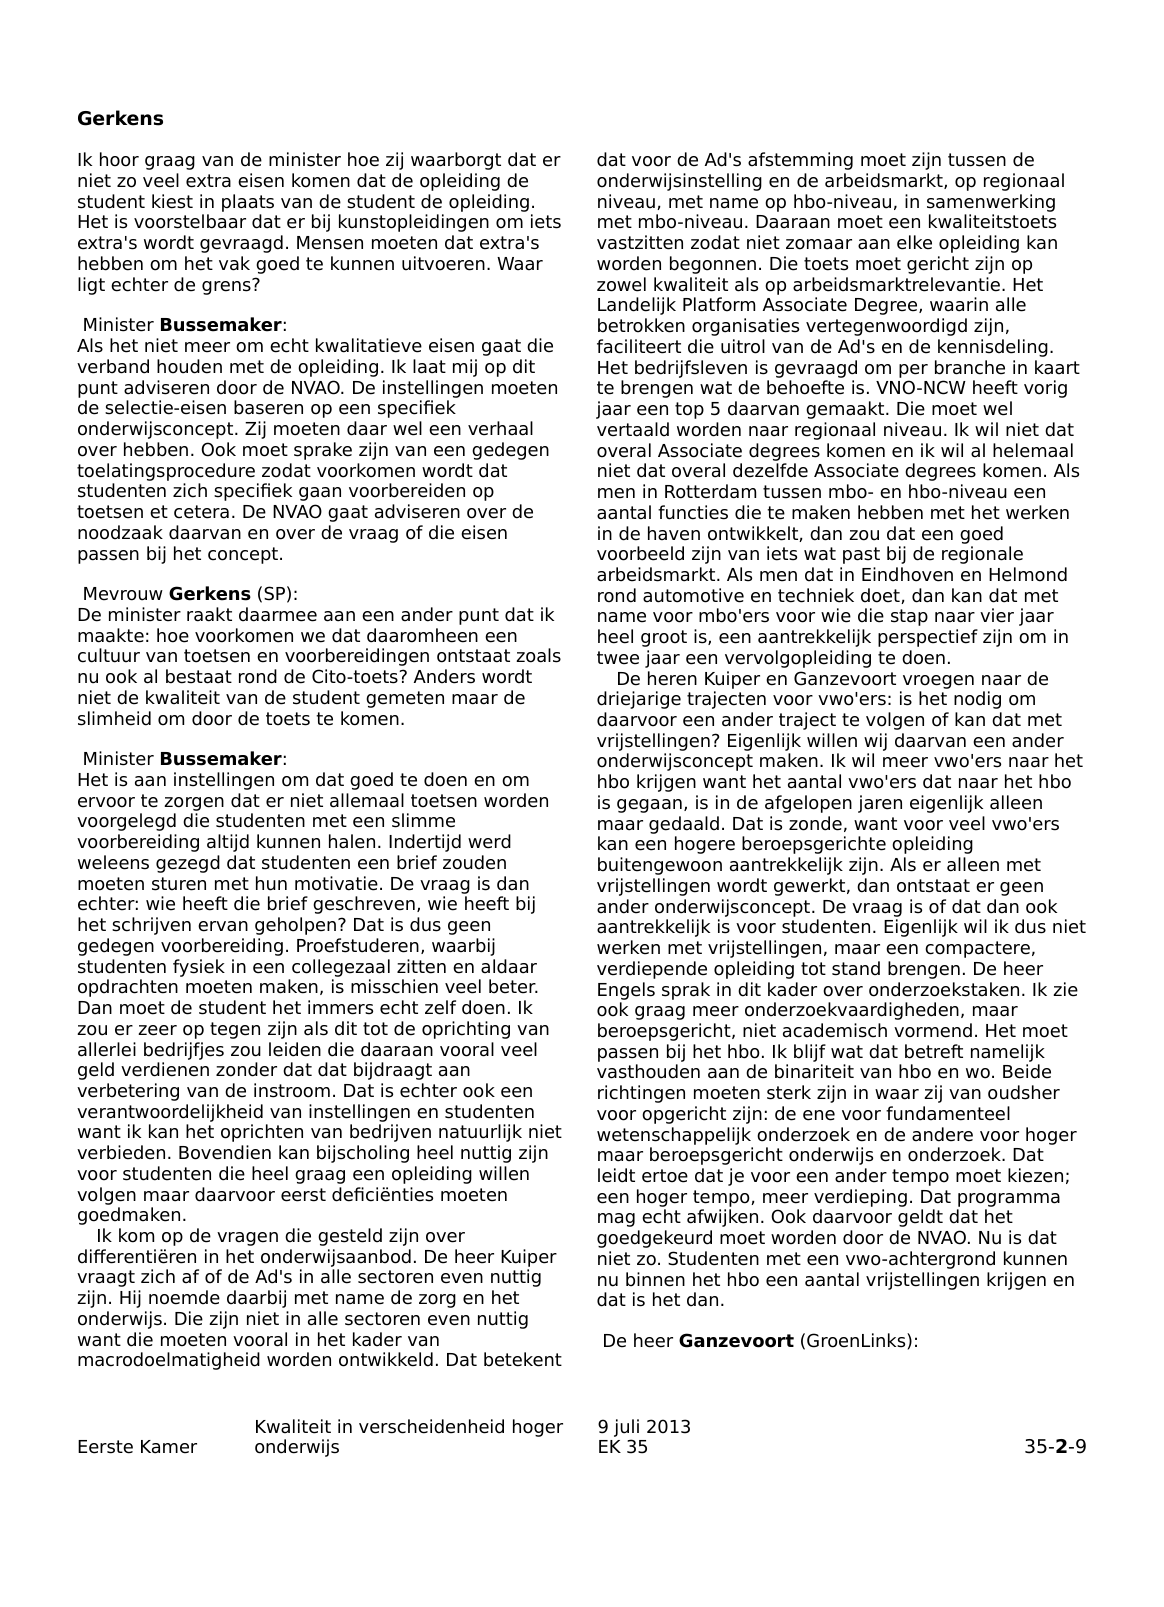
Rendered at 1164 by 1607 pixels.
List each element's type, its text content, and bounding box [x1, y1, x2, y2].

text dat voor de Ad's afstemming moet zijn tussen de onderwijsinstelling en de arbeidsmarkt, op regionaal niveau, met name op hbo-niveau, in samenwerking met mbo-niveau. Daaraan moet een kwaliteitstoets vastzitten zodat niet zomaar aan elke opleiding kan worden begonnen. Die toets moet gericht zijn op zowel kwaliteit als op arbeidsmarktrelevantie. Het Landelijk Platform Associate Degree, waarin alle betrokken organisaties vertegenwoordigd zijn, faciliteert die uitrol van de Ad's en de kennisdeling. Het bedrijfsleven is gevraagd om per branche in kaart te brengen wat de behoefte is. VNO-NCW heeft vorig jaar een top 5 daarvan gemaakt. Die moet wel vertaald worden naar regionaal niveau. Ik wil niet dat overal Associate degrees komen en ik wil al helemaal niet dat overal dezelfde Associate degrees komen. Als men in Rotterdam tussen mbo- en hbo-niveau een aantal functies die te maken hebben met het werken in de haven ontwikkelt, dan zou dat een goed voorbeeld zijn van iets wat past bij de regionale arbeidsmarkt. Als men dat in Eindhoven en Helmond rond automotive en techniek doet, dan kan dat met name voor mbo'ers voor wie die stap naar vier jaar heel groot is, een aantrekkelijk perspectief zijn om in twee jaar een vervolgopleiding te doen. [596, 150, 1087, 668]
text Ik hoor graag van de minister hoe zij waarborgt dat er niet zo veel extra eisen komen dat de opleiding de student kiest in plaats van de student de opleiding. Het is voorstelbaar dat er bij kunstopleidingen om iets extra's wordt gevraagd. Mensen moeten dat extra's hebben om het vak goed te kunnen uitvoeren. Waar ligt echter de grens? [77, 150, 567, 295]
text Mevrouw Gerkens (SP): [77, 584, 567, 605]
text De heer Ganzevoort (GroenLinks): [596, 1331, 1087, 1352]
text Ik kom op de vragen die gesteld zijn over differentiëren in het onderwijsaanbod. De heer Kuiper vraagt zich af of de Ad's in alle sectoren even nuttig zijn. Hij noemde daarbij met name de zorg en het onderwijs. Die zijn niet in alle sectoren even nuttig want die moeten vooral in het kader van macrodoelmatigheid worden ontwikkeld. Dat betekent [77, 1226, 567, 1371]
text De heren Kuiper en Ganzevoort vroegen naar de driejarige trajecten voor vwo'ers: is het nodig om daarvoor een ander traject te volgen of kan dat met vrijstellingen? Eigenlijk willen wij daarvan een ander onderwijsconcept maken. Ik wil meer vwo'ers naar het hbo krijgen want het aantal vwo'ers dat naar het hbo is gegaan, is in de afgelopen jaren eigenlijk alleen maar gedaald. Dat is zonde, want voor veel vwo'ers kan een hogere beroepsgerichte opleiding buitengewoon aantrekkelijk zijn. Als er alleen met vrijstellingen wordt gewerkt, dan ontstaat er geen ander onderwijsconcept. De vraag is of dat dan ook aantrekkelijk is voor studenten. Eigenlijk wil ik dus niet werken met vrijstellingen, maar een compactere, verdiepende opleiding tot stand brengen. De heer Engels sprak in dit kader over onderzoekstaken. Ik zie ook graag meer onderzoekvaardigheden, maar beroepsgericht, niet academisch vormend. Het moet passen bij het hbo. Ik blijf wat dat betreft namelijk vasthouden aan de binariteit van hbo en wo. Beide richtingen moeten sterk zijn in waar zij van oudsher voor opgericht zijn: de ene voor fundamenteel wetenschappelijk onderzoek en de andere voor hoger maar beroepsgericht onderwijs en onderzoek. Dat leidt ertoe dat je voor een ander tempo moet kiezen; een hoger tempo, meer verdieping. Dat programma mag echt afwijken. Ook daarvoor geldt dat het goedgekeurd moet worden door de NVAO. Nu is dat niet zo. Studenten met een vwo-achtergrond kunnen nu binnen het hbo een aantal vrijstellingen krijgen en dat is het dan. [596, 668, 1087, 1311]
text Minister Bussemaker: [77, 749, 567, 770]
text Minister Bussemaker: [77, 315, 567, 336]
text De minister raakt daarmee aan een ander punt dat ik maakte: hoe voorkomen we dat daaromheen een cultuur van toetsen en voorbereidingen ontstaat zoals nu ook al bestaat rond de Cito-toets? Anders wordt niet de kwaliteit van de student gemeten maar de slimheid om door de toets te komen. [77, 605, 567, 729]
text Als het niet meer om echt kwalitatieve eisen gaat die verband houden met de opleiding. Ik laat mij op dit punt adviseren door de NVAO. De instellingen moeten de selectie-eisen baseren op een specifiek onderwijsconcept. Zij moeten daar wel een verhaal over hebben. Ook moet sprake zijn van een gedegen toelatingsprocedure zodat voorkomen wordt dat studenten zich specifiek gaan voorbereiden op toetsen et cetera. De NVAO gaat adviseren over de noodzaak daarvan en over de vraag of die eisen passen bij het concept. [77, 336, 567, 564]
text Het is aan instellingen om dat goed te doen en om ervoor te zorgen dat er niet allemaal toetsen worden voorgelegd die studenten met een slimme voorbereiding altijd kunnen halen. Indertijd werd weleens gezegd dat studenten een brief zouden moeten sturen met hun motivatie. De vraag is dan echter: wie heeft die brief geschreven, wie heeft bij het schrijven ervan geholpen? Dat is dus geen gedegen voorbereiding. Proefstuderen, waarbij studenten fysiek in een collegezaal zitten en aldaar opdrachten moeten maken, is misschien veel beter. Dan moet de student het immers echt zelf doen. Ik zou er zeer op tegen zijn als dit tot de oprichting van allerlei bedrijfjes zou leiden die daaraan vooral veel geld verdienen zonder dat dat bijdraagt aan verbetering van de instroom. Dat is echter ook een verantwoordelijkheid van instellingen en studenten want ik kan het oprichten van bedrijven natuurlijk niet verbieden. Bovendien kan bijscholing heel nuttig zijn voor studenten die heel graag een opleiding willen volgen maar daarvoor eerst deficiënties moeten goedmaken. [77, 770, 567, 1226]
